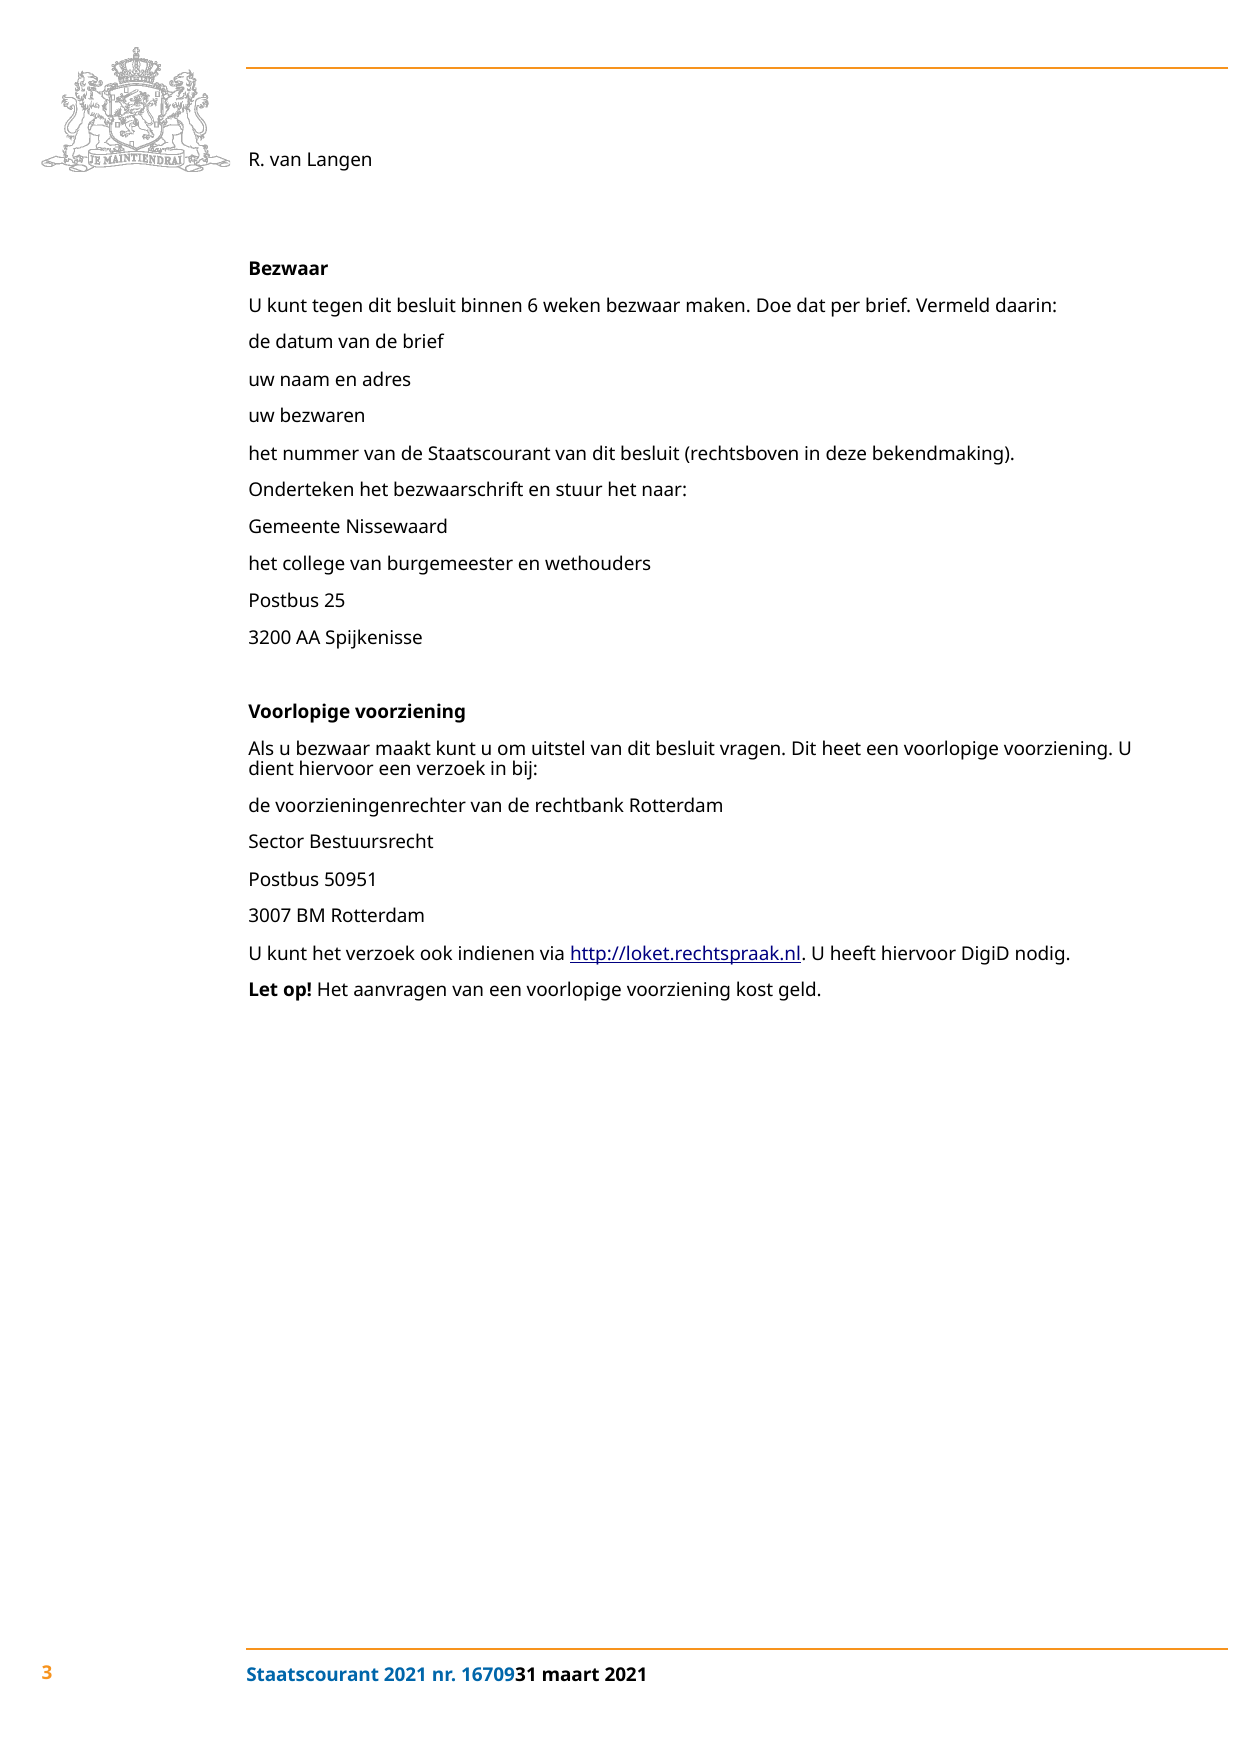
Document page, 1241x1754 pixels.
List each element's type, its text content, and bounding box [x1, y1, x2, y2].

text het college van burgemeester en wethouders [248, 555, 1152, 575]
text Voorlopige voorziening [248, 703, 1152, 723]
text Onderteken het bezwaarschrift en stuur het naar: [248, 481, 1152, 501]
text de datum van de brief [248, 333, 1152, 353]
text R. van Langen [248, 146, 1152, 172]
text Als u bezwaar maakt kunt u om uitstel van dit besluit vragen. Dit heet een voorlopige voorziening. U dient hiervoor een verzoek in bij: [248, 740, 1152, 779]
text Bezwaar [248, 259, 1152, 279]
text 3200 AA Spijkenisse [248, 629, 1152, 649]
text U kunt tegen dit besluit binnen 6 weken bezwaar maken. Doe dat per brief. Vermeld daarin: [248, 297, 1152, 316]
text U kunt het verzoek ook indienen via http://loket.rechtspraak.nl. U heeft hiervoor DigiD nodig. [248, 944, 1152, 964]
text de voorzieningenrechter van de rechtbank Rotterdam [248, 797, 1152, 816]
text uw naam en adres [248, 371, 1152, 390]
text Gemeente Nissewaard [248, 518, 1152, 538]
text Postbus 25 [248, 592, 1152, 612]
text Let op! Het aanvragen van een voorlopige voorziening kost geld. [248, 981, 1152, 1001]
picture [41, 47, 231, 172]
text Postbus 50951 [248, 871, 1152, 890]
text Sector Bestuursrecht [248, 833, 1152, 853]
text 3007 BM Rotterdam [248, 907, 1152, 927]
text het nummer van de Staatscourant van dit besluit (rechtsboven in deze bekendmaking). [248, 444, 1152, 464]
text uw bezwaren [248, 407, 1152, 427]
